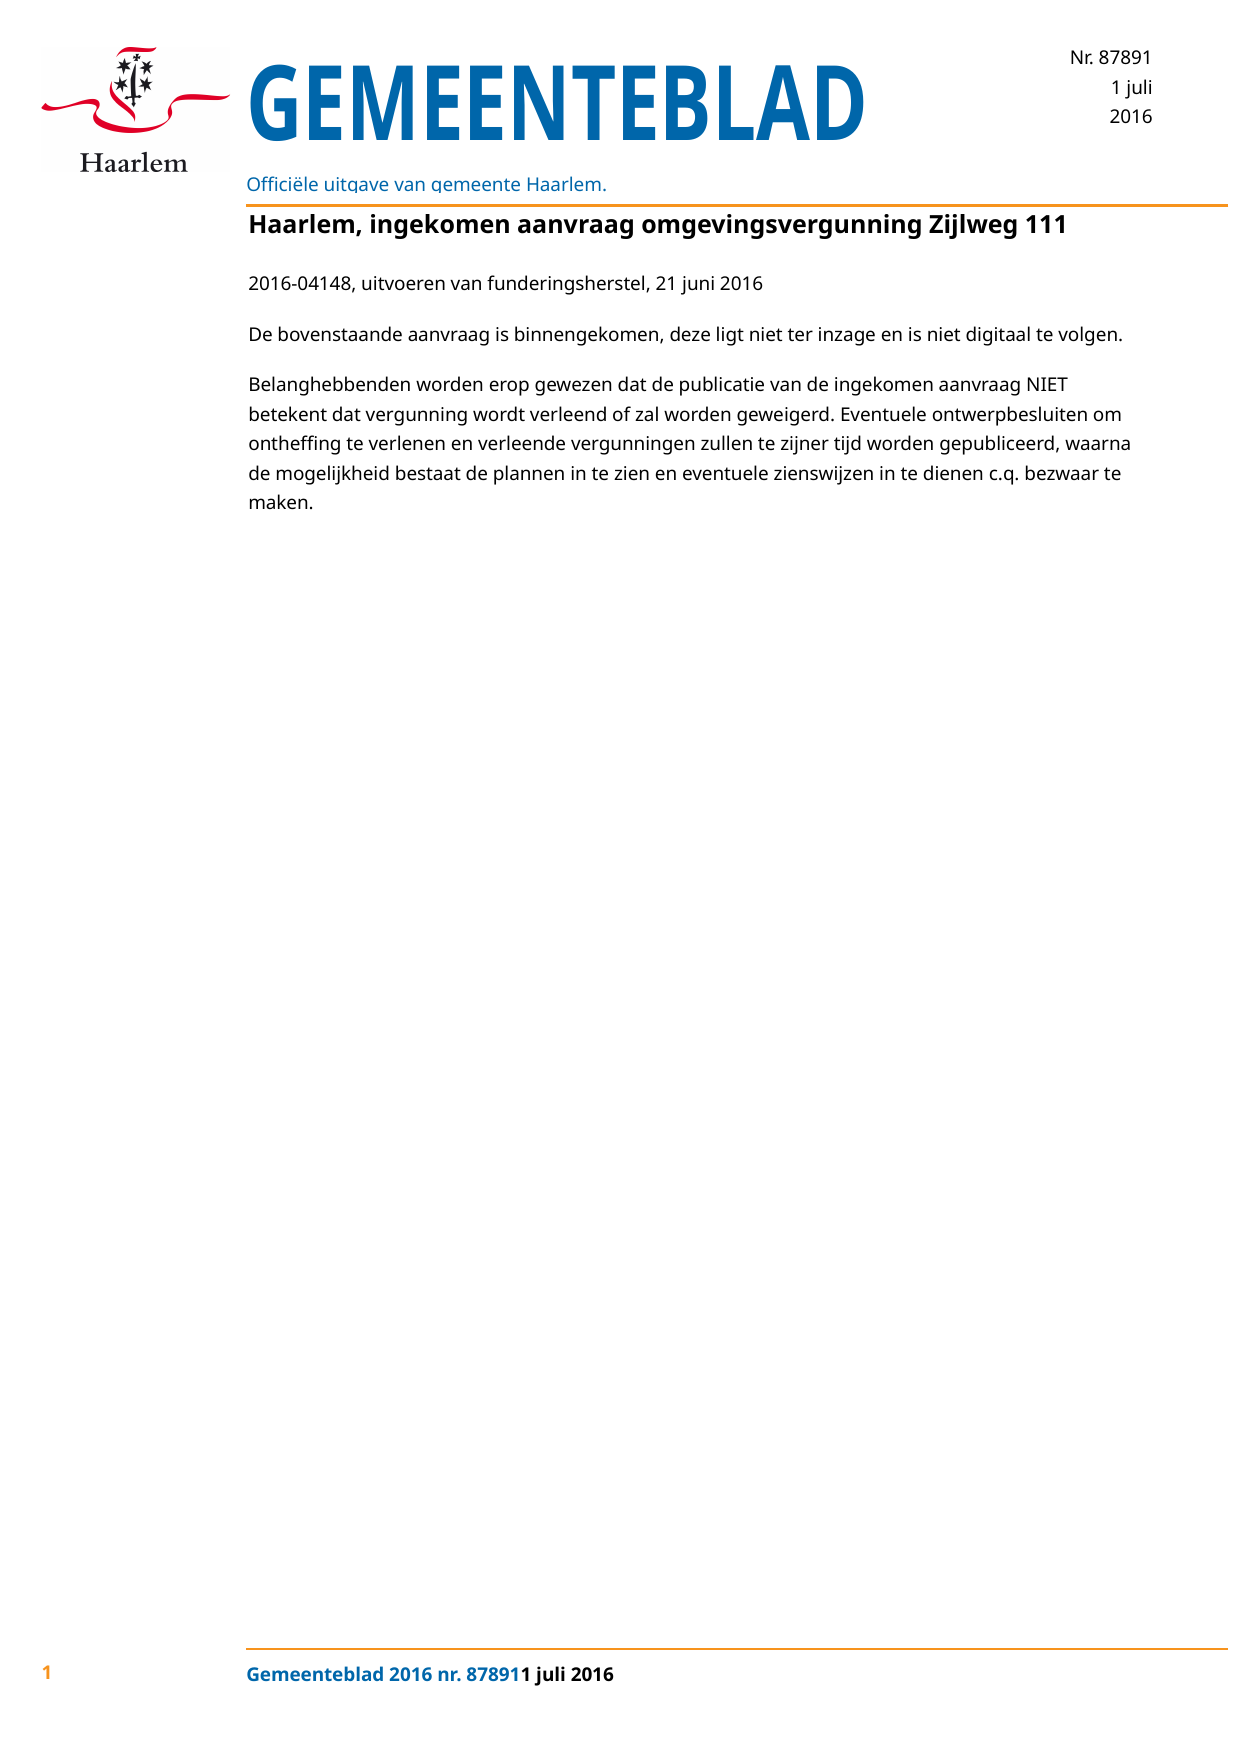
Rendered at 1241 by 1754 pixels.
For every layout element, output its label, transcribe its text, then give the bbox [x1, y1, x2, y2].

text Haarlem, ingekomen aanvraag omgevingsvergunning Zijlweg 111 [248, 207, 1152, 241]
text De bovenstaande aanvraag is binnengekomen, deze ligt niet ter inzage en is niet digitaal te volgen. [248, 321, 1152, 346]
picture [41, 47, 231, 172]
text 2016-04148, uitvoeren van funderingsherstel, 21 juni 2016 [248, 270, 1152, 296]
text Belanghebbenden worden erop gewezen dat de publicatie van de ingekomen aanvraag NIET betekent dat vergunning wordt verleend of zal worden geweigerd. Eventuele ontwerpbesluiten om ontheffing te verlenen en verleende vergunningen zullen te zijner tijd worden gepubliceerd, waarna de mogelijkheid bestaat de plannen in te zien en eventuele zienswijzen in te dienen c.q. bezwaar te maken. [248, 371, 1152, 515]
